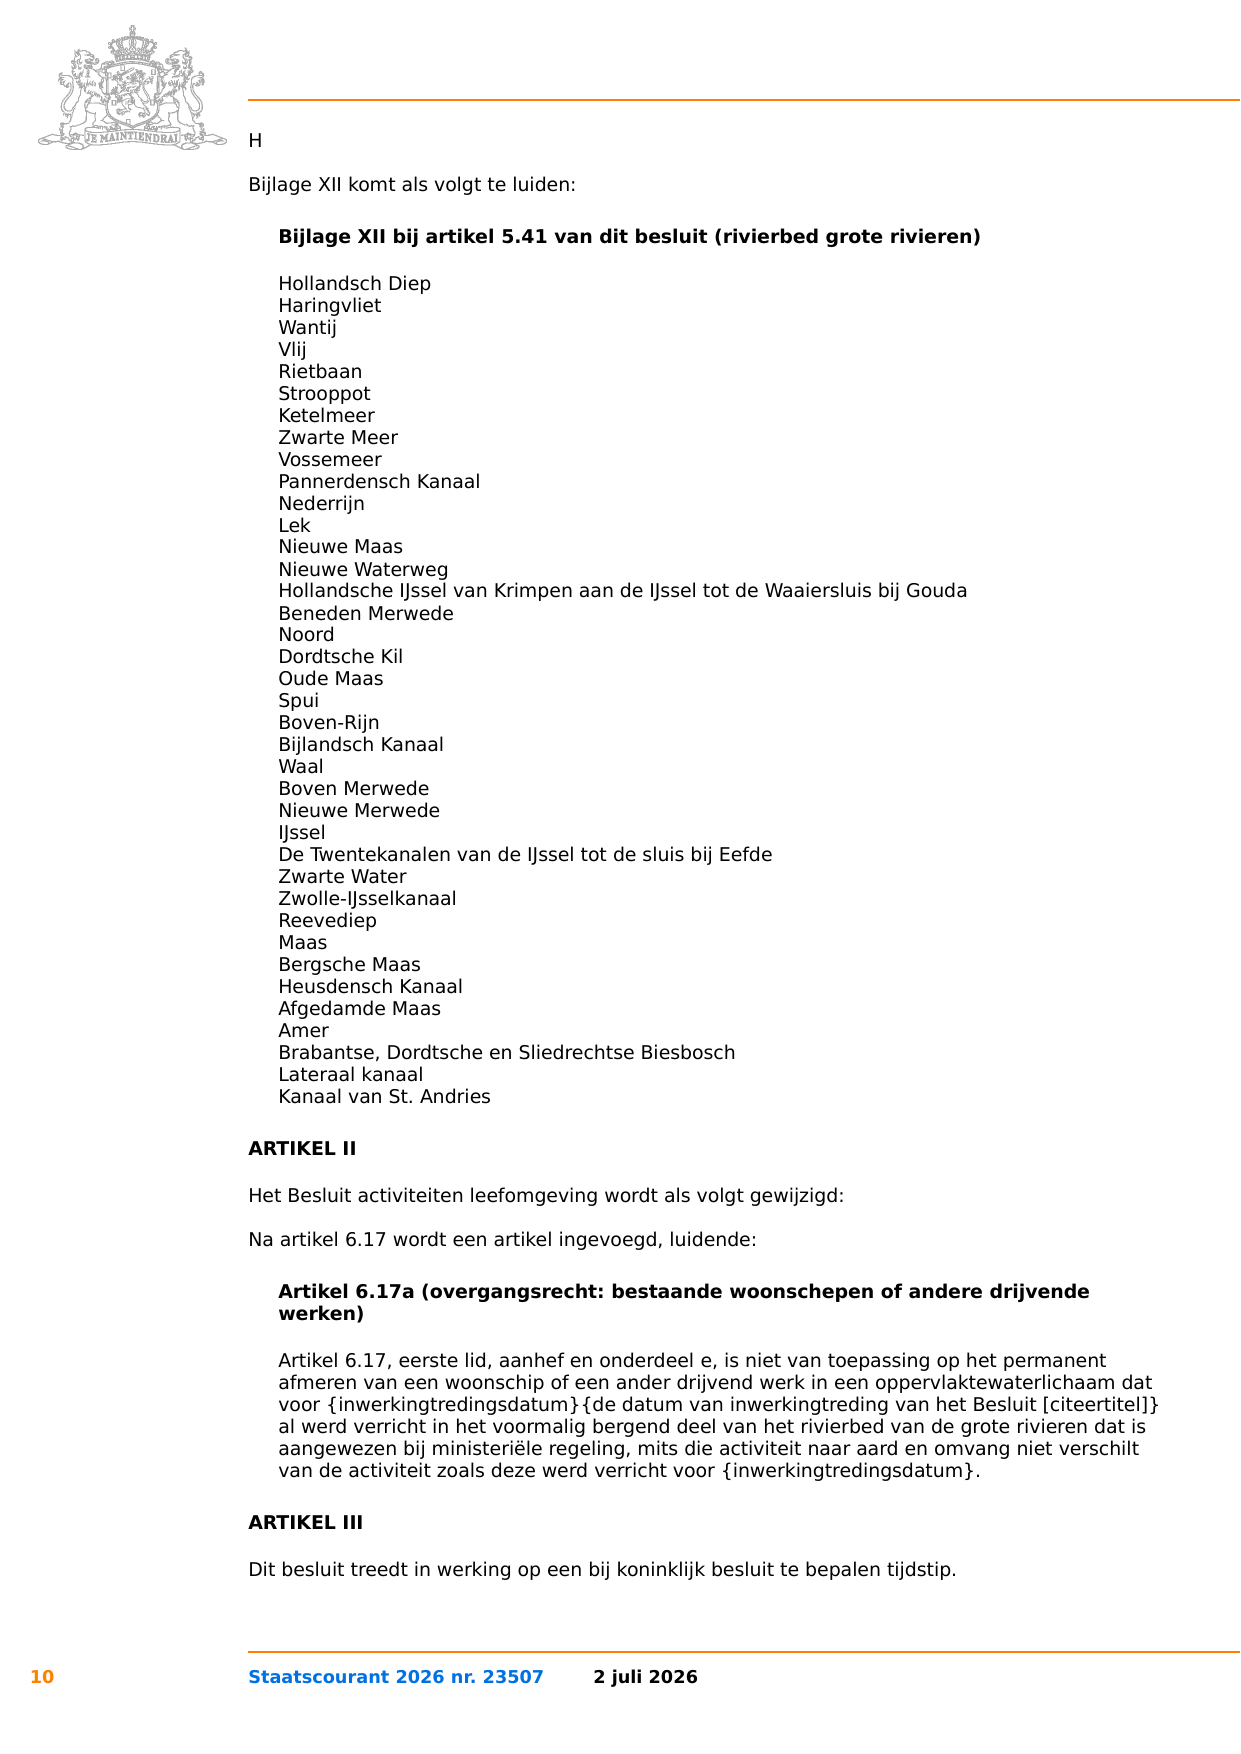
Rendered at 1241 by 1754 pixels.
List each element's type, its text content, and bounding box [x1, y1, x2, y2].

picture [38, 25, 227, 150]
text Nederrijn [278, 492, 1163, 514]
text Zwolle-IJsselkanaal [278, 888, 1163, 910]
text Brabantse, Dordtsche en Sliedrechtse Biesbosch [278, 1042, 1163, 1064]
text Zwarte Meer [278, 427, 1163, 448]
text Nieuwe Waterweg [278, 558, 1163, 580]
text Afgedamde Maas [278, 998, 1163, 1020]
text Dit besluit treedt in werking op een bij koninklijk besluit te bepalen tijdstip. [248, 1558, 1163, 1581]
text Wantij [278, 317, 1163, 339]
text Reevediep [278, 910, 1163, 932]
text Boven-Rijn [278, 712, 1163, 734]
subtitle Bijlage XII bij artikel 5.41 van dit besluit (rivierbed grote rivieren) [278, 226, 1163, 248]
text Amer [278, 1020, 1163, 1042]
text Vossemeer [278, 448, 1163, 471]
text Beneden Merwede [278, 602, 1163, 624]
text Na artikel 6.17 wordt een artikel ingevoegd, luidende: [248, 1229, 1163, 1251]
text Heusdensch Kanaal [278, 976, 1163, 998]
text Vlij [278, 339, 1163, 361]
text Ketelmeer [278, 404, 1163, 427]
text Nieuwe Merwede [278, 800, 1163, 822]
text Bijlage XII komt als volgt te luiden: [248, 174, 1163, 196]
text Hollandsche IJssel van Krimpen aan de IJssel tot de Waaiersluis bij Gouda [278, 580, 1163, 602]
text Waal [278, 756, 1163, 778]
text Kanaal van St. Andries [278, 1086, 1163, 1108]
text De Twentekanalen van de IJssel tot de sluis bij Eefde [278, 844, 1163, 866]
subtitle ARTIKEL II [248, 1138, 1163, 1160]
text Rietbaan [278, 361, 1163, 383]
text Spui [278, 690, 1163, 712]
text Maas [278, 932, 1163, 954]
text Pannerdensch Kanaal [278, 471, 1163, 492]
text IJssel [278, 822, 1163, 844]
text Lek [278, 514, 1163, 536]
text Artikel 6.17, eerste lid, aanhef en onderdeel e, is niet van toepassing op het permanent afmeren van een woonschip of een ander drijvend werk in een oppervlaktewaterlichaam dat voor {inwerkingtredingsdatum}{de datum van inwerkingtreding van het Besluit [citeertitel]} al werd verricht in het voormalig bergend deel van het rivierbed van de grote rivieren dat is aangewezen bij ministeriële regeling, mits die activiteit naar aard en omvang niet verschilt van de activiteit zoals deze werd verricht voor {inwerkingtredingsdatum}. [278, 1350, 1163, 1482]
text Bijlandsch Kanaal [278, 734, 1163, 756]
text Oude Maas [278, 668, 1163, 690]
text Hollandsch Diep [278, 273, 1163, 295]
subtitle ARTIKEL III [248, 1512, 1163, 1533]
text H [248, 130, 1163, 152]
text Het Besluit activiteiten leefomgeving wordt als volgt gewijzigd: [248, 1185, 1163, 1207]
text Zwarte Water [278, 866, 1163, 888]
text Boven Merwede [278, 778, 1163, 800]
subtitle Artikel 6.17a (overgangsrecht: bestaande woonschepen of andere drijvende werken) [278, 1281, 1163, 1325]
text Lateraal kanaal [278, 1064, 1163, 1086]
text Dordtsche Kil [278, 646, 1163, 668]
text Strooppot [278, 383, 1163, 404]
text Nieuwe Maas [278, 536, 1163, 558]
text Haringvliet [278, 295, 1163, 317]
text Bergsche Maas [278, 954, 1163, 976]
text Noord [278, 624, 1163, 646]
